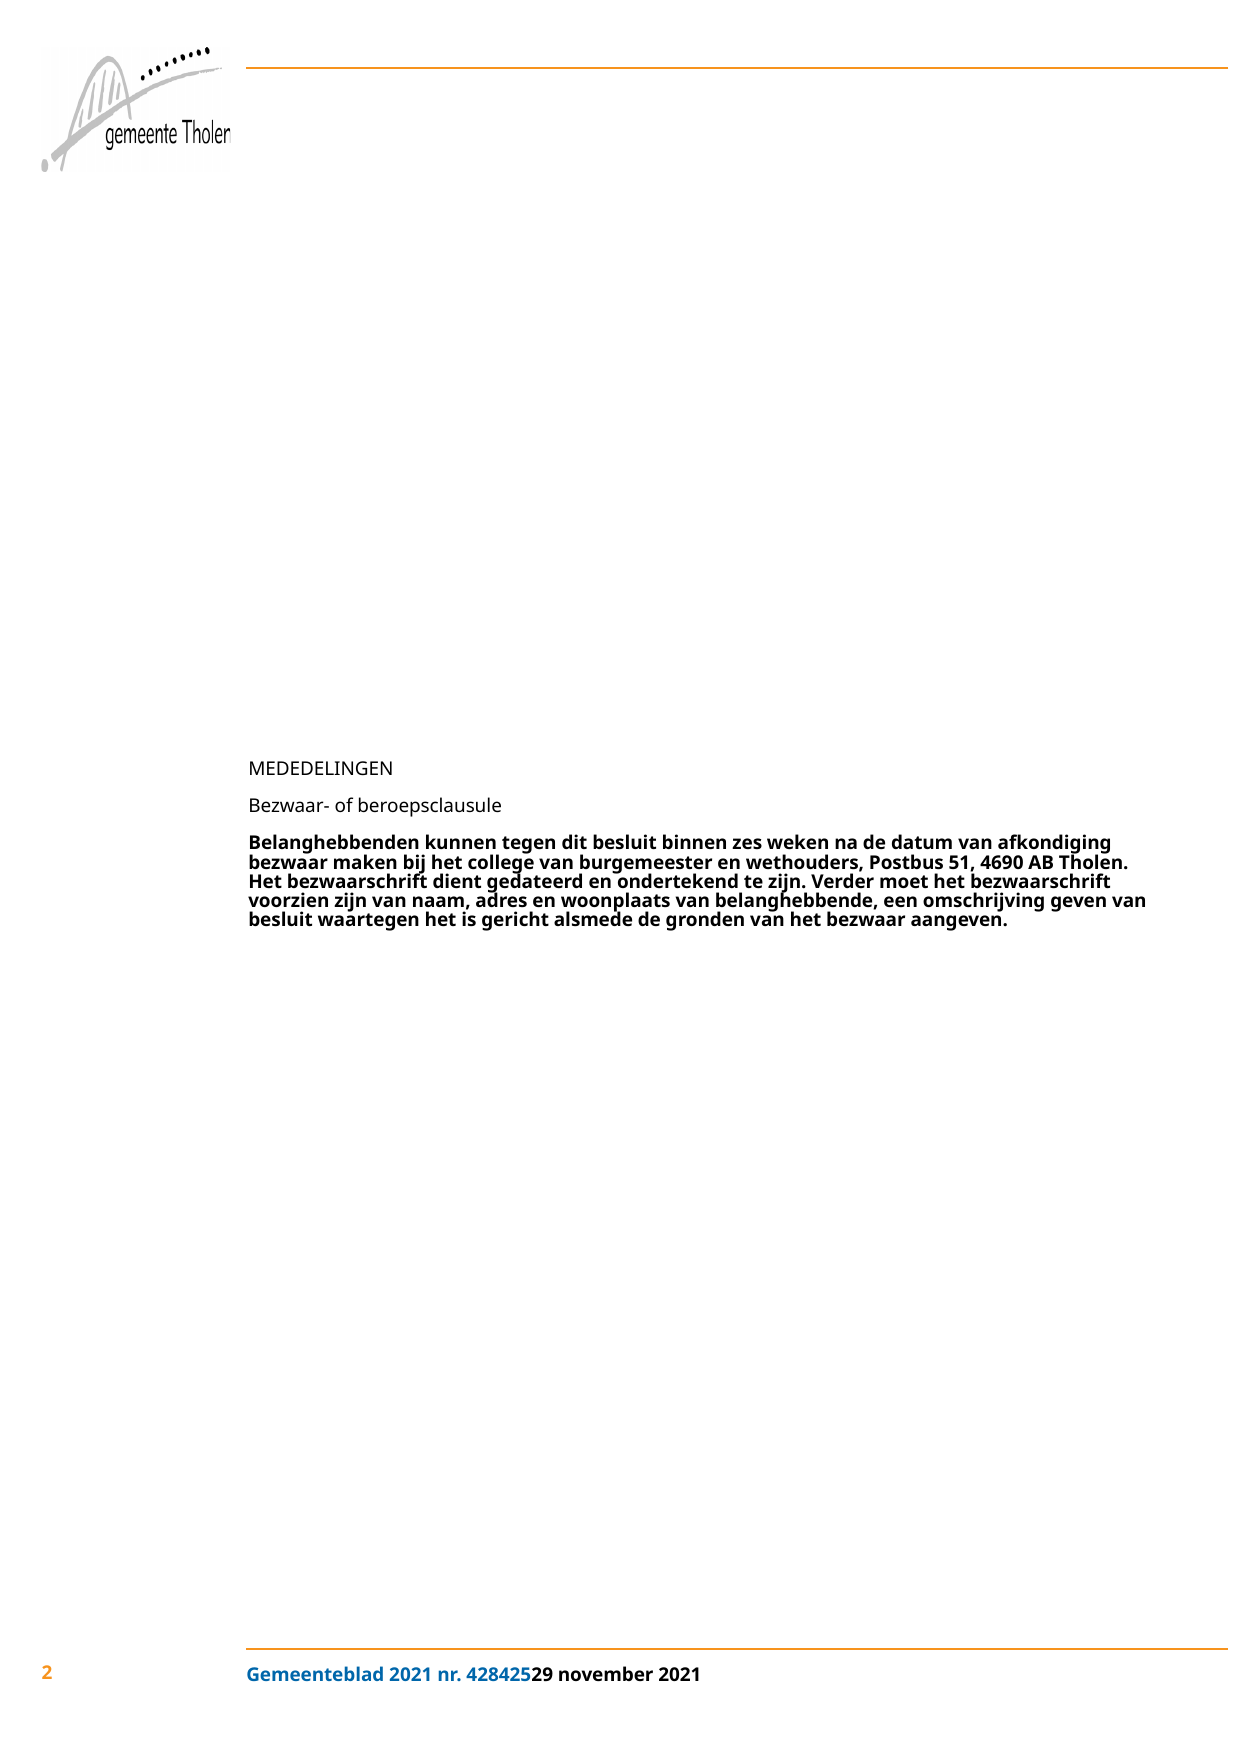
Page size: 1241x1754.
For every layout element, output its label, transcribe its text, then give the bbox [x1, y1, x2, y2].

text MEDEDELINGEN [248, 760, 1152, 780]
picture [41, 47, 231, 172]
text Belanghebbenden kunnen tegen dit besluit binnen zes weken na de datum van afkondiging bezwaar maken bij het college van burgemeester en wethouders, Postbus 51, 4690 AB Tholen. Het bezwaarschrift dient gedateerd en ondertekend te zijn. Verder moet het bezwaarschrift voorzien zijn van naam, adres en woonplaats van belanghebbende, een omschrijving geven van besluit waartegen het is gericht alsmede de gronden van het bezwaar aangeven. [248, 834, 1152, 931]
text Bezwaar- of beroepsclausule [248, 797, 1152, 817]
